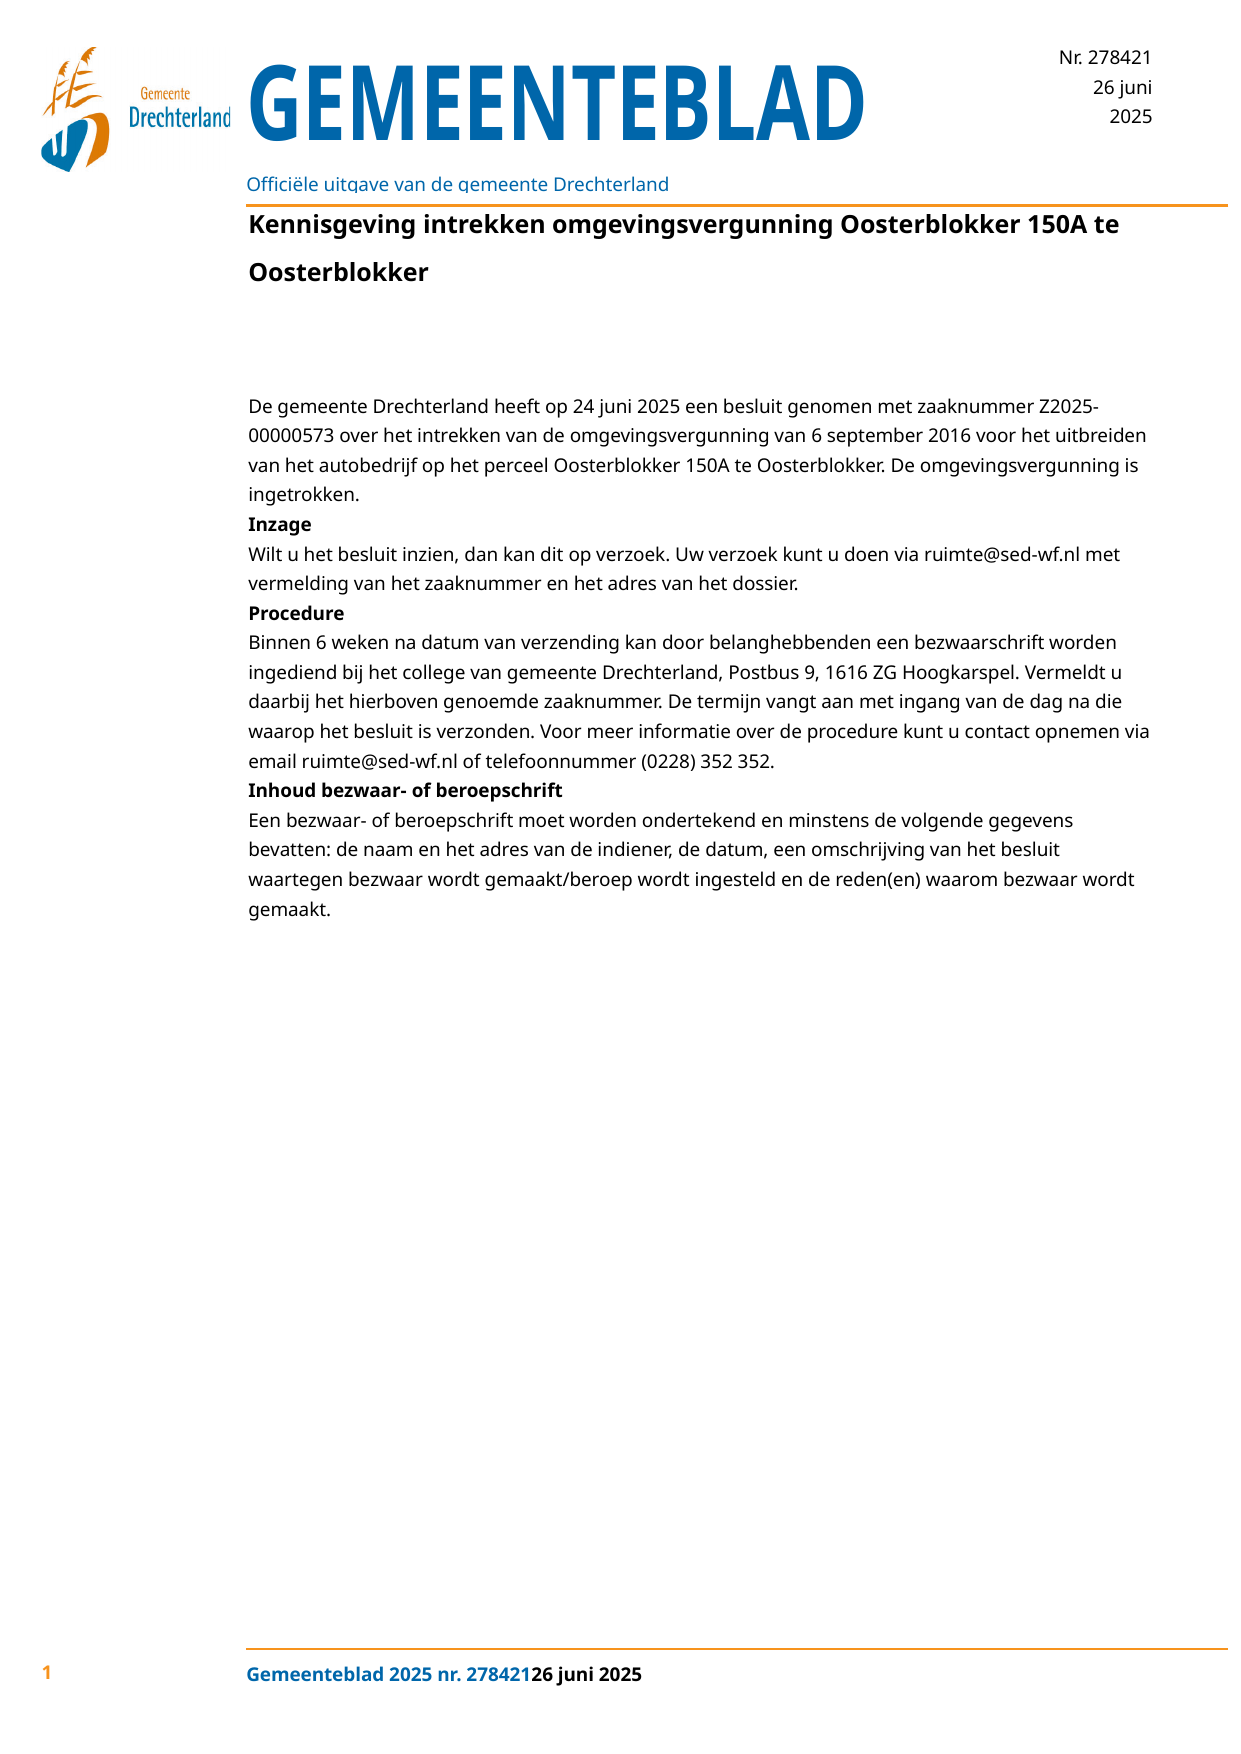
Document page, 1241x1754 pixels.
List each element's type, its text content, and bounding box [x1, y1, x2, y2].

text De gemeente Drechterland heeft op 24 juni 2025 een besluit genomen met zaaknummer Z2025-00000573 over het intrekken van de omgevingsvergunning van 6 september 2016 voor het uitbreiden van het autobedrijf op het perceel Oosterblokker 150A te Oosterblokker. De omgevingsvergunning is ingetrokken. [248, 393, 1152, 507]
text Inzage [248, 511, 1152, 537]
text Inhoud bezwaar- of beroepschrift [248, 777, 1152, 803]
picture [41, 158, 64, 172]
text Wilt u het besluit inzien, dan kan dit op verzoek. Uw verzoek kunt u doen via ruimte@sed-wf.nl met vermelding van het zaaknummer en het adres van het dossier. [248, 541, 1152, 596]
picture [226, 115, 231, 124]
picture [41, 47, 231, 172]
text Kennisgeving intrekken omgevingsvergunning Oosterblokker 150A te Oosterblokker [248, 207, 1152, 288]
text Een bezwaar- of beroepschrift moet worden ondertekend en minstens de volgende gegevens bevatten: de naam en het adres van de indiener, de datum, een omschrijving van het besluit waartegen bezwaar wordt gemaakt/beroep wordt ingesteld en de reden(en) waarom bezwaar wordt gemaakt. [248, 807, 1152, 922]
text Procedure [248, 600, 1152, 626]
text Binnen 6 weken na datum van verzending kan door belanghebbenden een bezwaarschrift worden ingediend bij het college van gemeente Drechterland, Postbus 9, 1616 ZG Hoogkarspel. Vermeldt u daarbij het hierboven genoemde zaaknummer. De termijn vangt aan met ingang van de dag na die waarop het besluit is verzonden. Voor meer informatie over de procedure kunt u contact opnemen via email ruimte@sed-wf.nl of telefoonnummer (0228) 352 352. [248, 629, 1152, 774]
